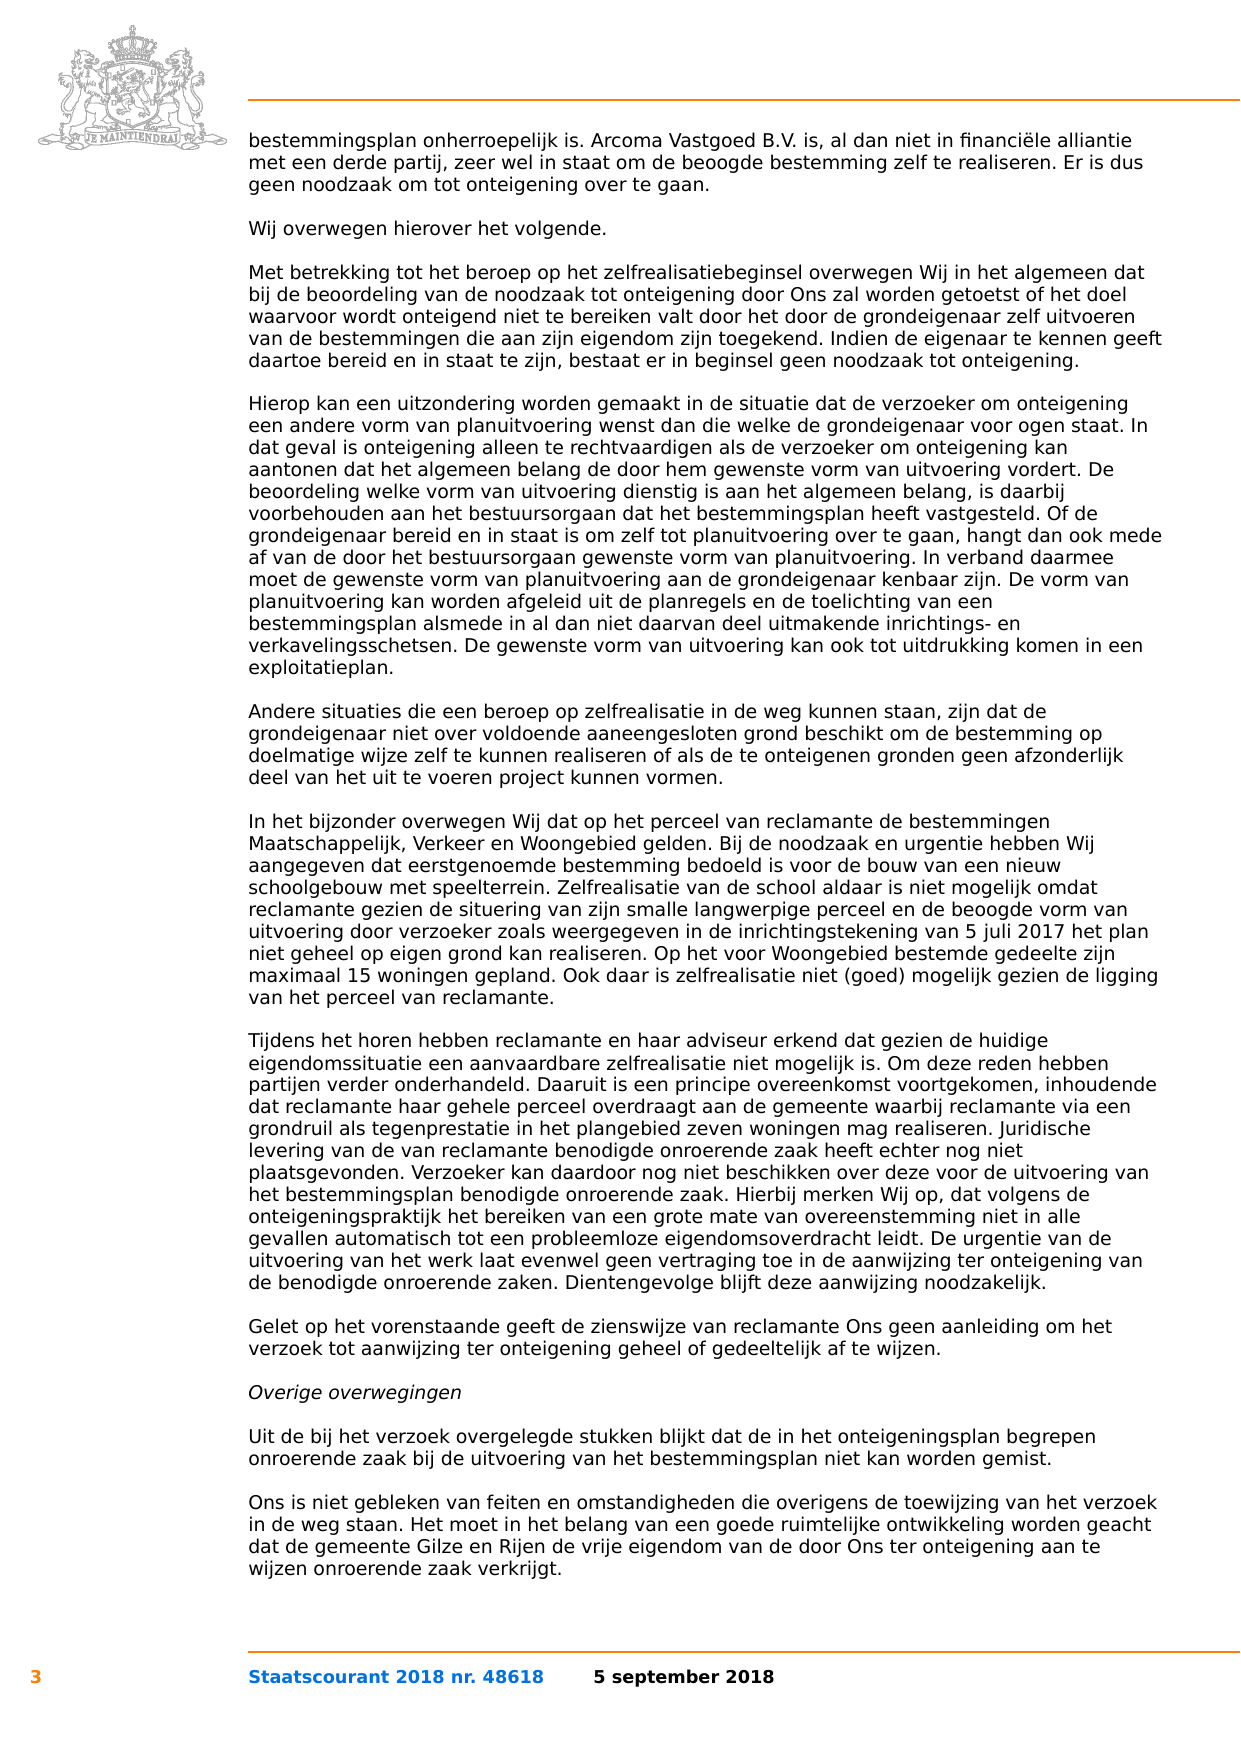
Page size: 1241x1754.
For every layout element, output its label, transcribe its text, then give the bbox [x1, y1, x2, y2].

subtitle Overige overwegingen [248, 1382, 1163, 1404]
text Wij overwegen hierover het volgende. [248, 218, 1163, 240]
text Andere situaties die een beroep op zelfrealisatie in de weg kunnen staan, zijn dat de grondeigenaar niet over voldoende aaneengesloten grond beschikt om de bestemming op doelmatige wijze zelf te kunnen realiseren of als de te onteigenen gronden geen afzonderlijk deel van het uit te voeren project kunnen vormen. [248, 701, 1163, 789]
text Tijdens het horen hebben reclamante en haar adviseur erkend dat gezien de huidige eigendomssituatie een aanvaardbare zelfrealisatie niet mogelijk is. Om deze reden hebben partijen verder onderhandeld. Daaruit is een principe overeenkomst voortgekomen, inhoudende dat reclamante haar gehele perceel overdraagt aan de gemeente waarbij reclamante via een grondruil als tegenprestatie in het plangebied zeven woningen mag realiseren. Juridische levering van de van reclamante benodigde onroerende zaak heeft echter nog niet plaatsgevonden. Verzoeker kan daardoor nog niet beschikken over deze voor de uitvoering van het bestemmingsplan benodigde onroerende zaak. Hierbij merken Wij op, dat volgens de onteigeningspraktijk het bereiken van een grote mate van overeenstemming niet in alle gevallen automatisch tot een probleemloze eigendomsoverdracht leidt. De urgentie van de uitvoering van het werk laat evenwel geen vertraging toe in de aanwijzing ter onteigening van de benodigde onroerende zaken. Dientengevolge blijft deze aanwijzing noodzakelijk. [248, 1030, 1163, 1294]
picture [38, 25, 227, 150]
text Uit de bij het verzoek overgelegde stukken blijkt dat de in het onteigeningsplan begrepen onroerende zaak bij de uitvoering van het bestemmingsplan niet kan worden gemist. [248, 1426, 1163, 1470]
text Hierop kan een uitzondering worden gemaakt in de situatie dat de verzoeker om onteigening een andere vorm van planuitvoering wenst dan die welke de grondeigenaar voor ogen staat. In dat geval is onteigening alleen te rechtvaardigen als de verzoeker om onteigening kan aantonen dat het algemeen belang de door hem gewenste vorm van uitvoering vordert. De beoordeling welke vorm van uitvoering dienstig is aan het algemeen belang, is daarbij voorbehouden aan het bestuursorgaan dat het bestemmingsplan heeft vastgesteld. Of de grondeigenaar bereid en in staat is om zelf tot planuitvoering over te gaan, hangt dan ook mede af van de door het bestuursorgaan gewenste vorm van planuitvoering. In verband daarmee moet de gewenste vorm van planuitvoering aan de grondeigenaar kenbaar zijn. De vorm van planuitvoering kan worden afgeleid uit de planregels en de toelichting van een bestemmingsplan alsmede in al dan niet daarvan deel uitmakende inrichtings- en verkavelingsschetsen. De gewenste vorm van uitvoering kan ook tot uitdrukking komen in een exploitatieplan. [248, 393, 1163, 679]
text Ons is niet gebleken van feiten en omstandigheden die overigens de toewijzing van het verzoek in de weg staan. Het moet in het belang van een goede ruimtelijke ontwikkeling worden geacht dat de gemeente Gilze en Rijen de vrije eigendom van de door Ons ter onteigening aan te wijzen onroerende zaak verkrijgt. [248, 1492, 1163, 1579]
text Met betrekking tot het beroep op het zelfrealisatiebeginsel overwegen Wij in het algemeen dat bij de beoordeling van de noodzaak tot onteigening door Ons zal worden getoetst of het doel waarvoor wordt onteigend niet te bereiken valt door het door de grondeigenaar zelf uitvoeren van de bestemmingen die aan zijn eigendom zijn toegekend. Indien de eigenaar te kennen geeft daartoe bereid en in staat te zijn, bestaat er in beginsel geen noodzaak tot onteigening. [248, 262, 1163, 371]
text Gelet op het vorenstaande geeft de zienswijze van reclamante Ons geen aanleiding om het verzoek tot aanwijzing ter onteigening geheel of gedeeltelijk af te wijzen. [248, 1316, 1163, 1360]
text In het bijzonder overwegen Wij dat op het perceel van reclamante de bestemmingen Maatschappelijk, Verkeer en Woongebied gelden. Bij de noodzaak en urgentie hebben Wij aangegeven dat eerstgenoemde bestemming bedoeld is voor de bouw van een nieuw schoolgebouw met speelterrein. Zelfrealisatie van de school aldaar is niet mogelijk omdat reclamante gezien de situering van zijn smalle langwerpige perceel en de beoogde vorm van uitvoering door verzoeker zoals weergegeven in de inrichtingstekening van 5 juli 2017 het plan niet geheel op eigen grond kan realiseren. Op het voor Woongebied bestemde gedeelte zijn maximaal 15 woningen gepland. Ook daar is zelfrealisatie niet (goed) mogelijk gezien de ligging van het perceel van reclamante. [248, 811, 1163, 1008]
text bestemmingsplan onherroepelijk is. Arcoma Vastgoed B.V. is, al dan niet in financiële alliantie met een derde partij, zeer wel in staat om de beoogde bestemming zelf te realiseren. Er is dus geen noodzaak om tot onteigening over te gaan. [248, 130, 1163, 196]
